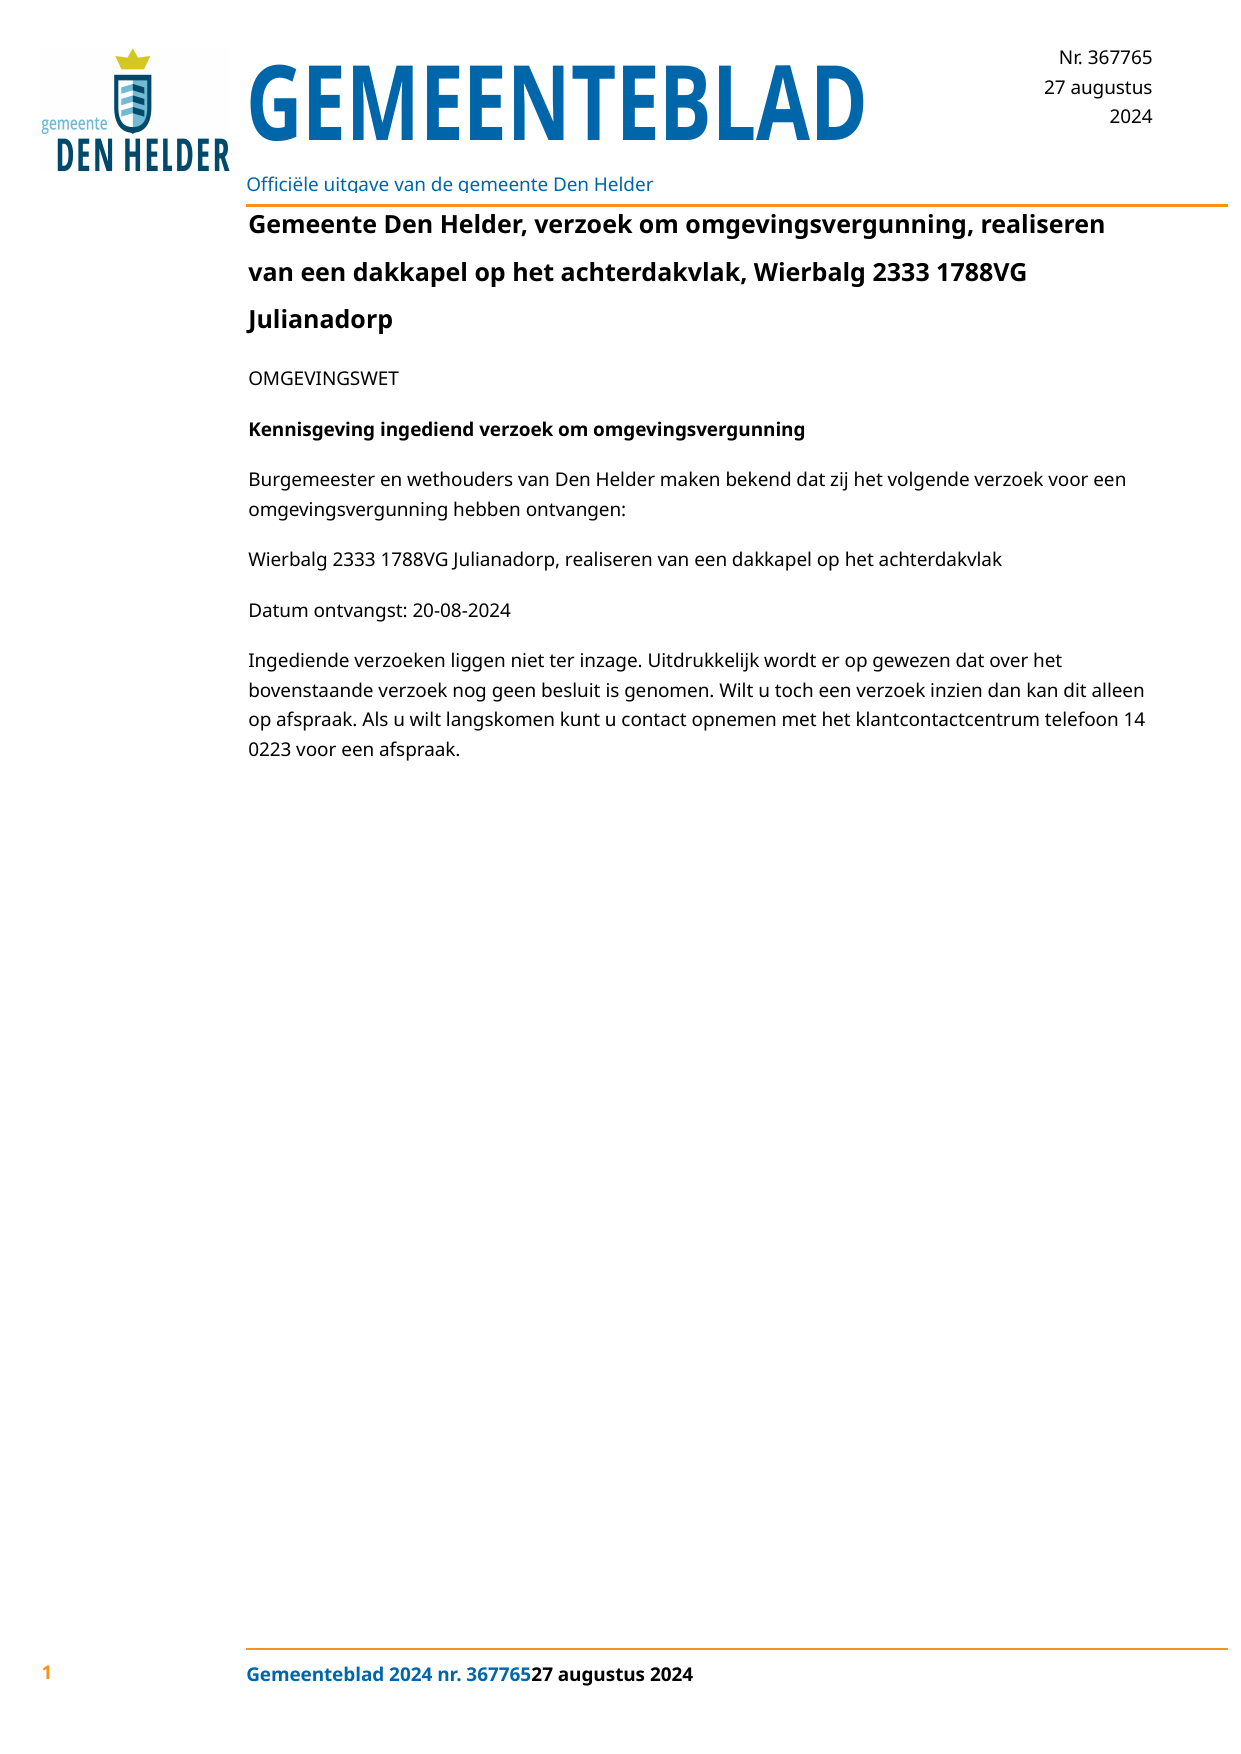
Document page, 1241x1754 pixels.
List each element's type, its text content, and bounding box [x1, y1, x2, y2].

text OMGEVINGSWET [248, 366, 1152, 391]
text Ingediende verzoeken liggen niet ter inzage. Uitdrukkelijk wordt er op gewezen dat over het bovenstaande verzoek nog geen besluit is genomen. Wilt u toch een verzoek inzien dan kan dit alleen op afspraak. Als u wilt langskomen kunt u contact opnemen met het klantcontactcentrum telefoon 14 0223 voor een afspraak. [248, 647, 1152, 762]
text Burgemeester en wethouders van Den Helder maken bekend dat zij het volgende verzoek voor een omgevingsvergunning hebben ontvangen: [248, 466, 1152, 522]
picture [130, 157, 135, 172]
picture [41, 47, 231, 172]
text Wierbalg 2333 1788VG Julianadorp, realiseren van een dakkapel op het achterdakvlak [248, 546, 1152, 572]
text Datum ontvangst: 20-08-2024 [248, 597, 1152, 622]
picture [63, 144, 68, 165]
text Gemeente Den Helder, verzoek om omgevingsvergunning, realiseren van een dakkapel op het achterdakvlak, Wierbalg 2333 1788VG Julianadorp [248, 207, 1152, 336]
picture [100, 154, 106, 172]
picture [220, 160, 224, 172]
text Kennisgeving ingediend verzoek om omgevingsvergunning [248, 416, 1152, 442]
picture [182, 144, 187, 165]
